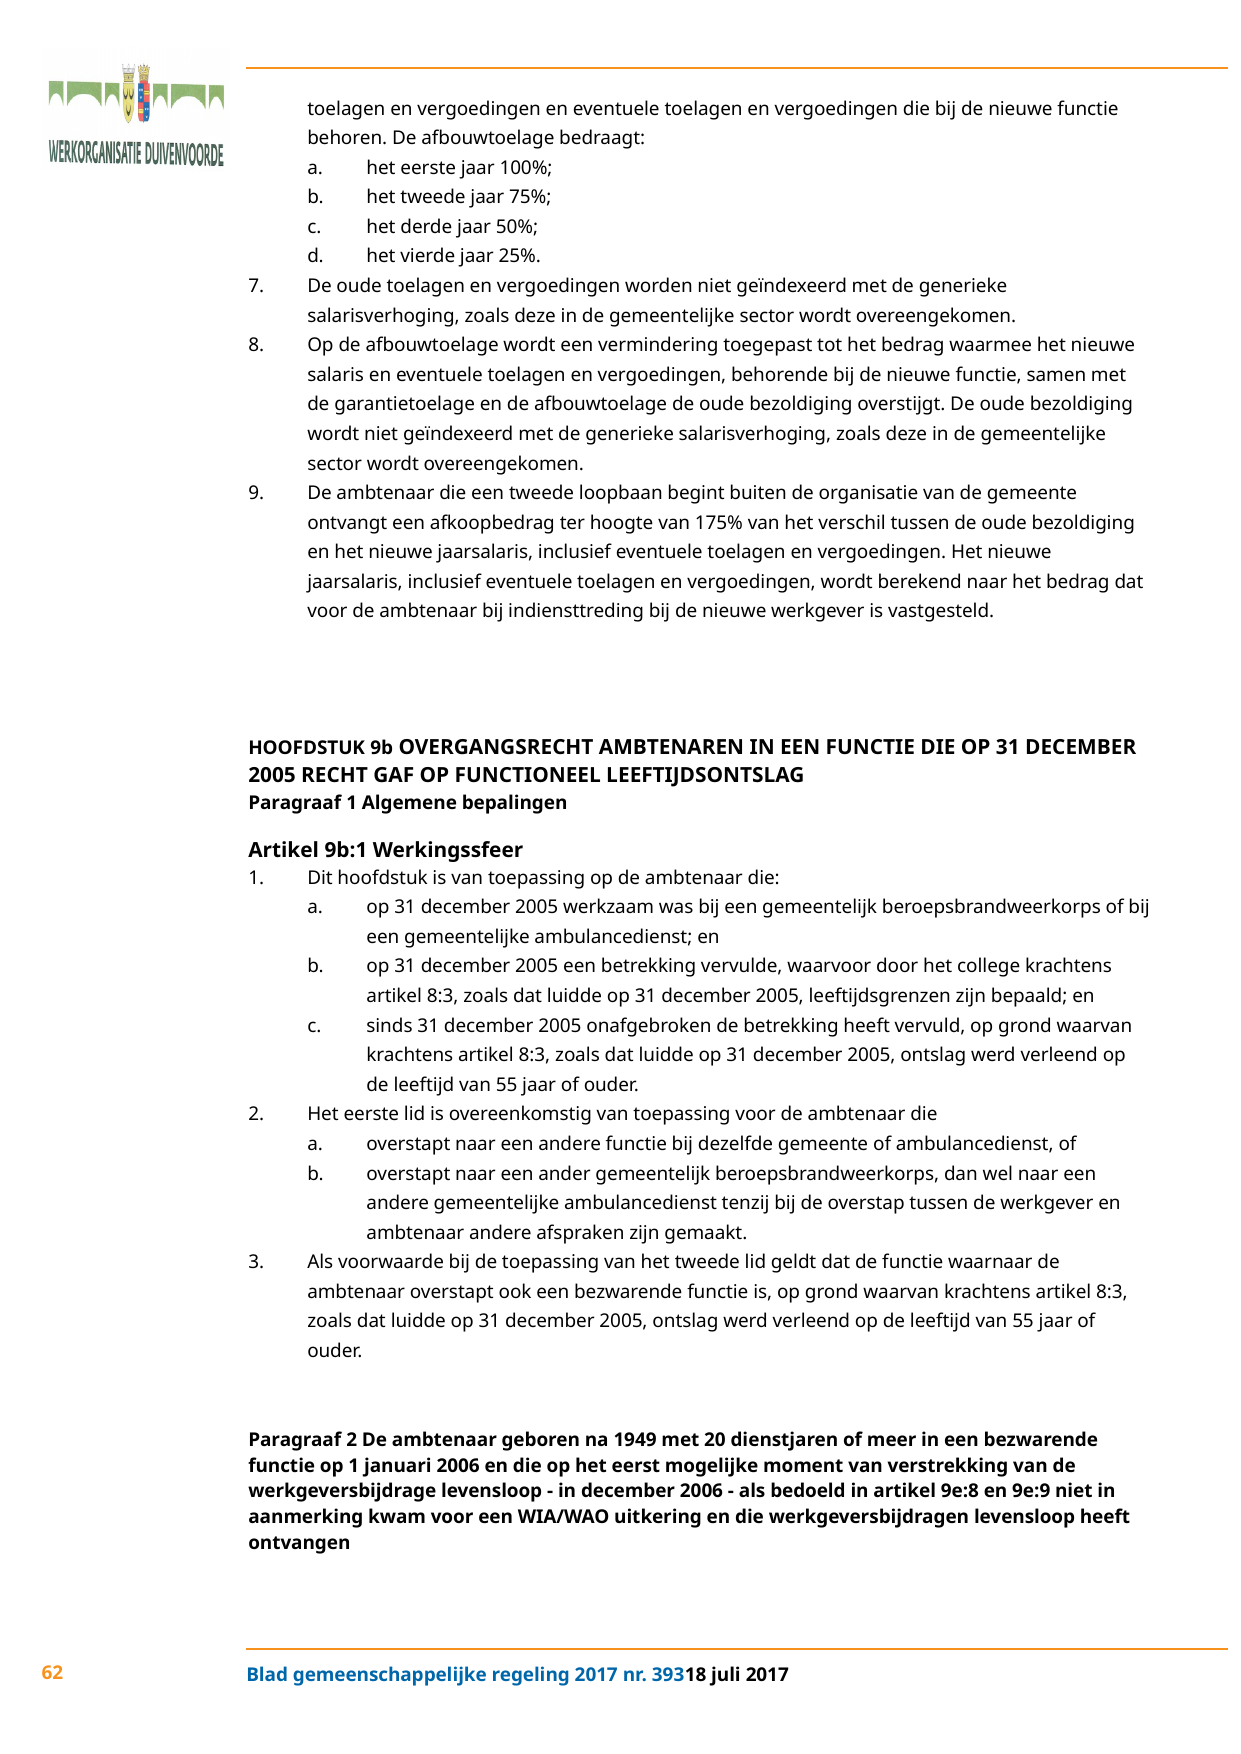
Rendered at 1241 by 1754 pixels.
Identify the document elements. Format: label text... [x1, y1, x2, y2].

text Paragraaf 2 De ambtenaar geboren na 1949 met 20 dienstjaren of meer in een bezwarende functie op 1 januari 2006 en die op het eerst mogelijke moment van verstrekking van de werkgeversbijdrage levensloop - in december 2006 - als bedoeld in artikel 9e:8 en 9e:9 niet in aanmerking kwam voor een WIA/WAO uitkering en die werkgeversbijdragen levensloop heeft ontvangen [248, 1426, 1152, 1555]
list overstapt naar een ander gemeentelijk beroepsbrandweerkorps, dan wel naar een andere gemeentelijke ambulancedienst tenzij bij de overstap tussen de werkgever en ambtenaar andere afspraken zijn gemaakt. [307, 1160, 1152, 1245]
list het tweede jaar 75%; [307, 183, 1152, 209]
text Artikel 9b:1 Werkingssfeer [248, 836, 1152, 864]
list Het eerste lid is overeenkomstig van toepassing voor de ambtenaar die [248, 1101, 1152, 1126]
list De oude toelagen en vergoedingen worden niet geïndexeerd met de generieke salarisverhoging, zoals deze in de gemeentelijke sector wordt overeengekomen. [248, 272, 1152, 328]
text Paragraaf 1 Algemene bepalingen [248, 789, 1152, 815]
list Als voorwaarde bij de toepassing van het tweede lid geldt dat de functie waarnaar de ambtenaar overstapt ook een bezwarende functie is, op grond waarvan krachtens artikel 8:3, zoals dat luidde op 31 december 2005, ontslag werd verleend op de leeftijd van 55 jaar of ouder. [248, 1248, 1152, 1363]
list het eerste jaar 100%; [307, 154, 1152, 180]
list het derde jaar 50%; [307, 213, 1152, 239]
text HOOFDSTUK 9b OVERGANGSRECHT AMBTENAREN IN EEN FUNCTIE DIE OP 31 DECEMBER 2005 RECHT GAF OP FUNCTIONEEL LEEFTIJDSONTSLAG [248, 732, 1152, 789]
picture [41, 47, 231, 172]
list sinds 31 december 2005 onafgebroken de betrekking heeft vervuld, op grond waarvan krachtens artikel 8:3, zoals dat luidde op 31 december 2005, ontslag werd verleend op de leeftijd van 55 jaar of ouder. [307, 1012, 1152, 1097]
list het vierde jaar 25%. [307, 243, 1152, 268]
list Op de afbouwtoelage wordt een vermindering toegepast tot het bedrag waarmee het nieuwe salaris en eventuele toelagen en vergoedingen, behorende bij de nieuwe functie, samen met de garantietoelage en de afbouwtoelage de oude bezoldiging overstijgt. De oude bezoldiging wordt niet geïndexeerd met de generieke salarisverhoging, zoals deze in de gemeentelijke sector wordt overeengekomen. [248, 331, 1152, 476]
list De ambtenaar die een tweede loopbaan begint buiten de organisatie van de gemeente ontvangt een afkoopbedrag ter hoogte van 175% van het verschil tussen de oude bezoldiging en het nieuwe jaarsalaris, inclusief eventuele toelagen en vergoedingen. Het nieuwe jaarsalaris, inclusief eventuele toelagen en vergoedingen, wordt berekend naar het bedrag dat voor de ambtenaar bij indiensttreding bij de nieuwe werkgever is vastgesteld. [248, 479, 1152, 623]
list Dit hoofdstuk is van toepassing op de ambtenaar die: [248, 864, 1152, 890]
list op 31 december 2005 een betrekking vervulde, waarvoor door het college krachtens artikel 8:3, zoals dat luidde op 31 december 2005, leeftijdsgrenzen zijn bepaald; en [307, 953, 1152, 1008]
list toelagen en vergoedingen en eventuele toelagen en vergoedingen die bij de nieuwe functie behoren. De afbouwtoelage bedraagt: [248, 95, 1152, 150]
list op 31 december 2005 werkzaam was bij een gemeentelijk beroepsbrandweerkorps of bij een gemeentelijke ambulancedienst; en [307, 893, 1152, 949]
list overstapt naar een andere functie bij dezelfde gemeente of ambulancedienst, of [307, 1130, 1152, 1156]
